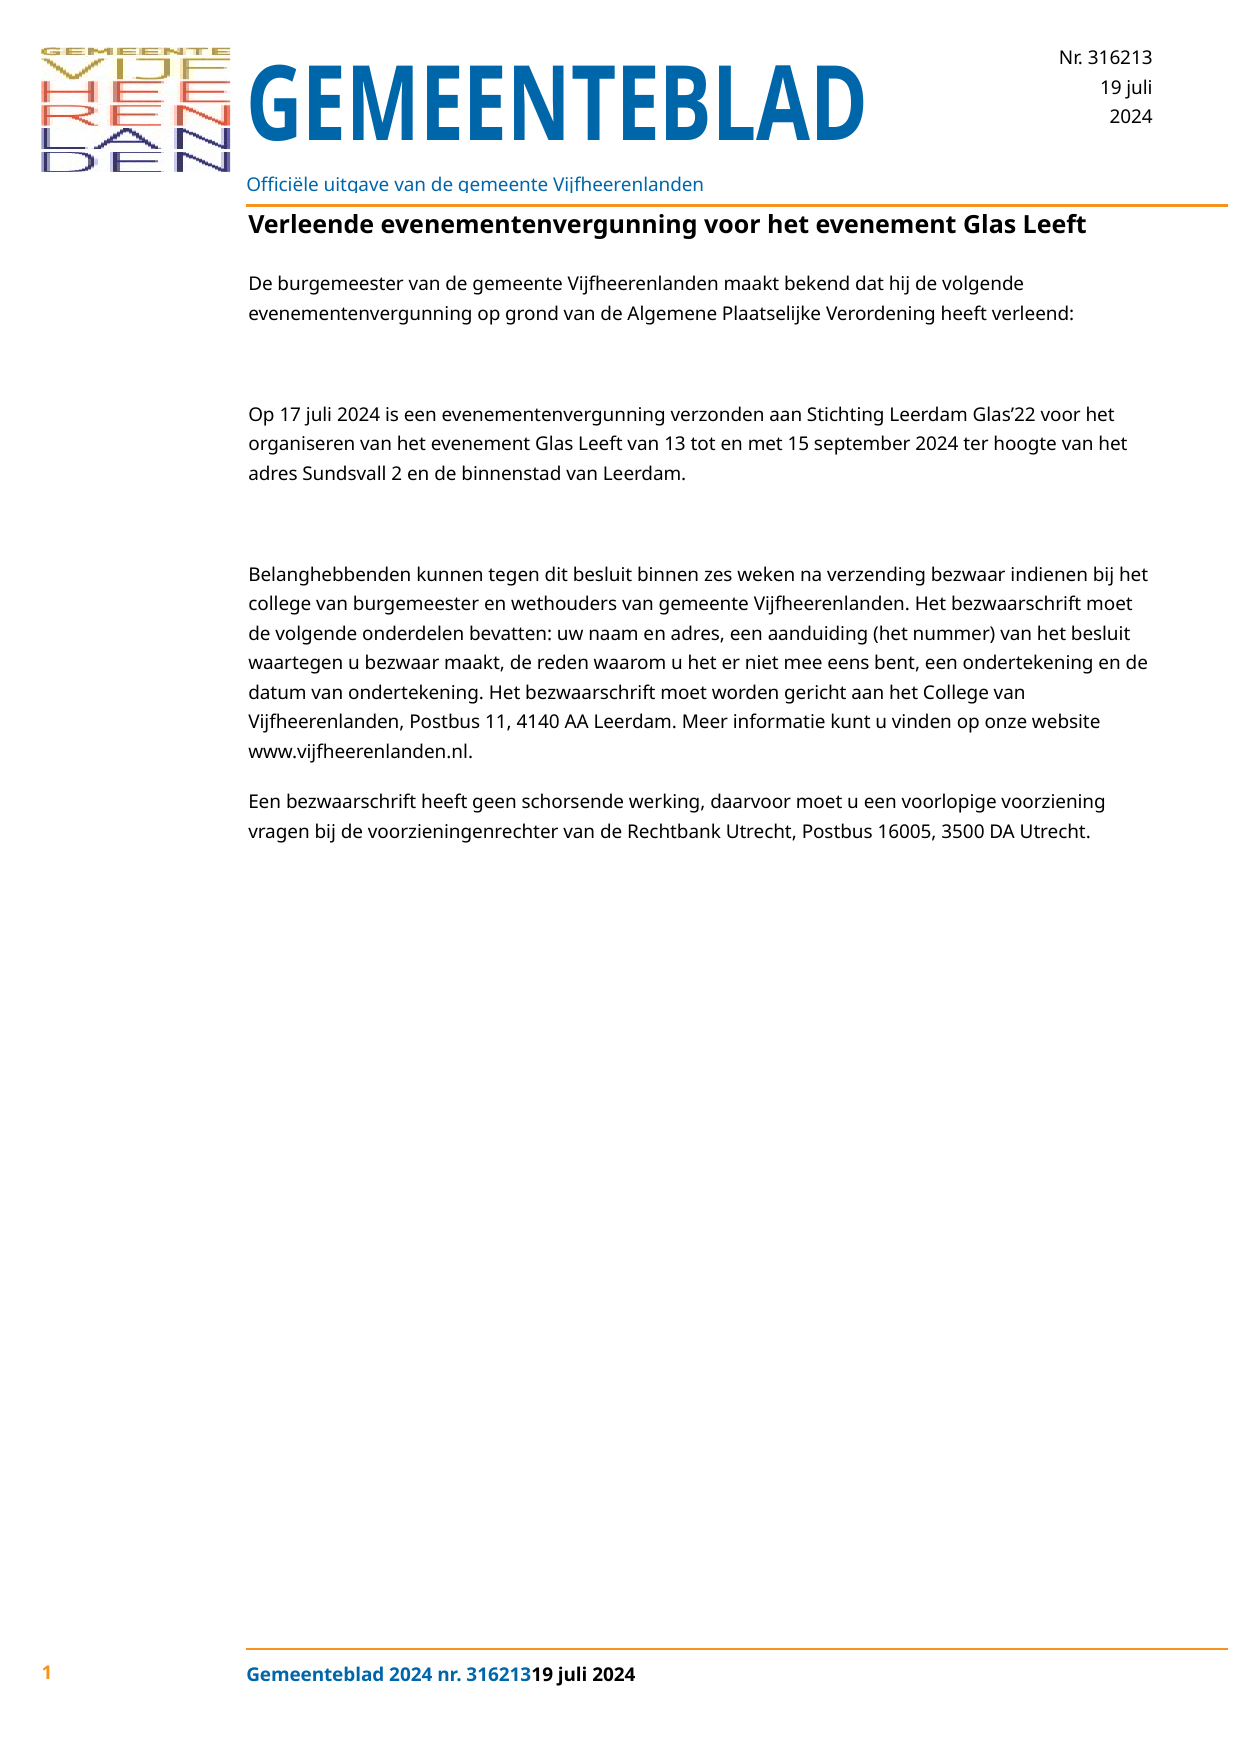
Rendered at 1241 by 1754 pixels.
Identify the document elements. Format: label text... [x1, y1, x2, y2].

picture [41, 47, 231, 172]
text Op 17 juli 2024 is een evenementenvergunning verzonden aan Stichting Leerdam Glas’22 voor het organiseren van het evenement Glas Leeft van 13 tot en met 15 september 2024 ter hoogte van het adres Sundsvall 2 en de binnenstad van Leerdam. [248, 401, 1152, 486]
text Verleende evenementenvergunning voor het evenement Glas Leeft [248, 207, 1152, 241]
text Belanghebbenden kunnen tegen dit besluit binnen zes weken na verzending bezwaar indienen bij het college van burgemeester en wethouders van gemeente Vijfheerenlanden. Het bezwaarschrift moet de volgende onderdelen bevatten: uw naam en adres, een aanduiding (het nummer) van het besluit waartegen u bezwaar maakt, de reden waarom u het er niet mee eens bent, een ondertekening en de datum van ondertekening. Het bezwaarschrift moet worden gericht aan het College van Vijfheerenlanden, Postbus 11, 4140 AA Leerdam. Meer informatie kunt u vinden op onze website www.vijfheerenlanden.nl. [248, 561, 1152, 764]
text Een bezwaarschrift heeft geen schorsende werking, daarvoor moet u een voorlopige voorziening vragen bij de voorzieningenrechter van de Rechtbank Utrecht, Postbus 16005, 3500 DA Utrecht. [248, 789, 1152, 844]
text De burgemeester van de gemeente Vijfheerenlanden maakt bekend dat hij de volgende evenementenvergunning op grond van de Algemene Plaatselijke Verordening heeft verleend: [248, 270, 1152, 326]
